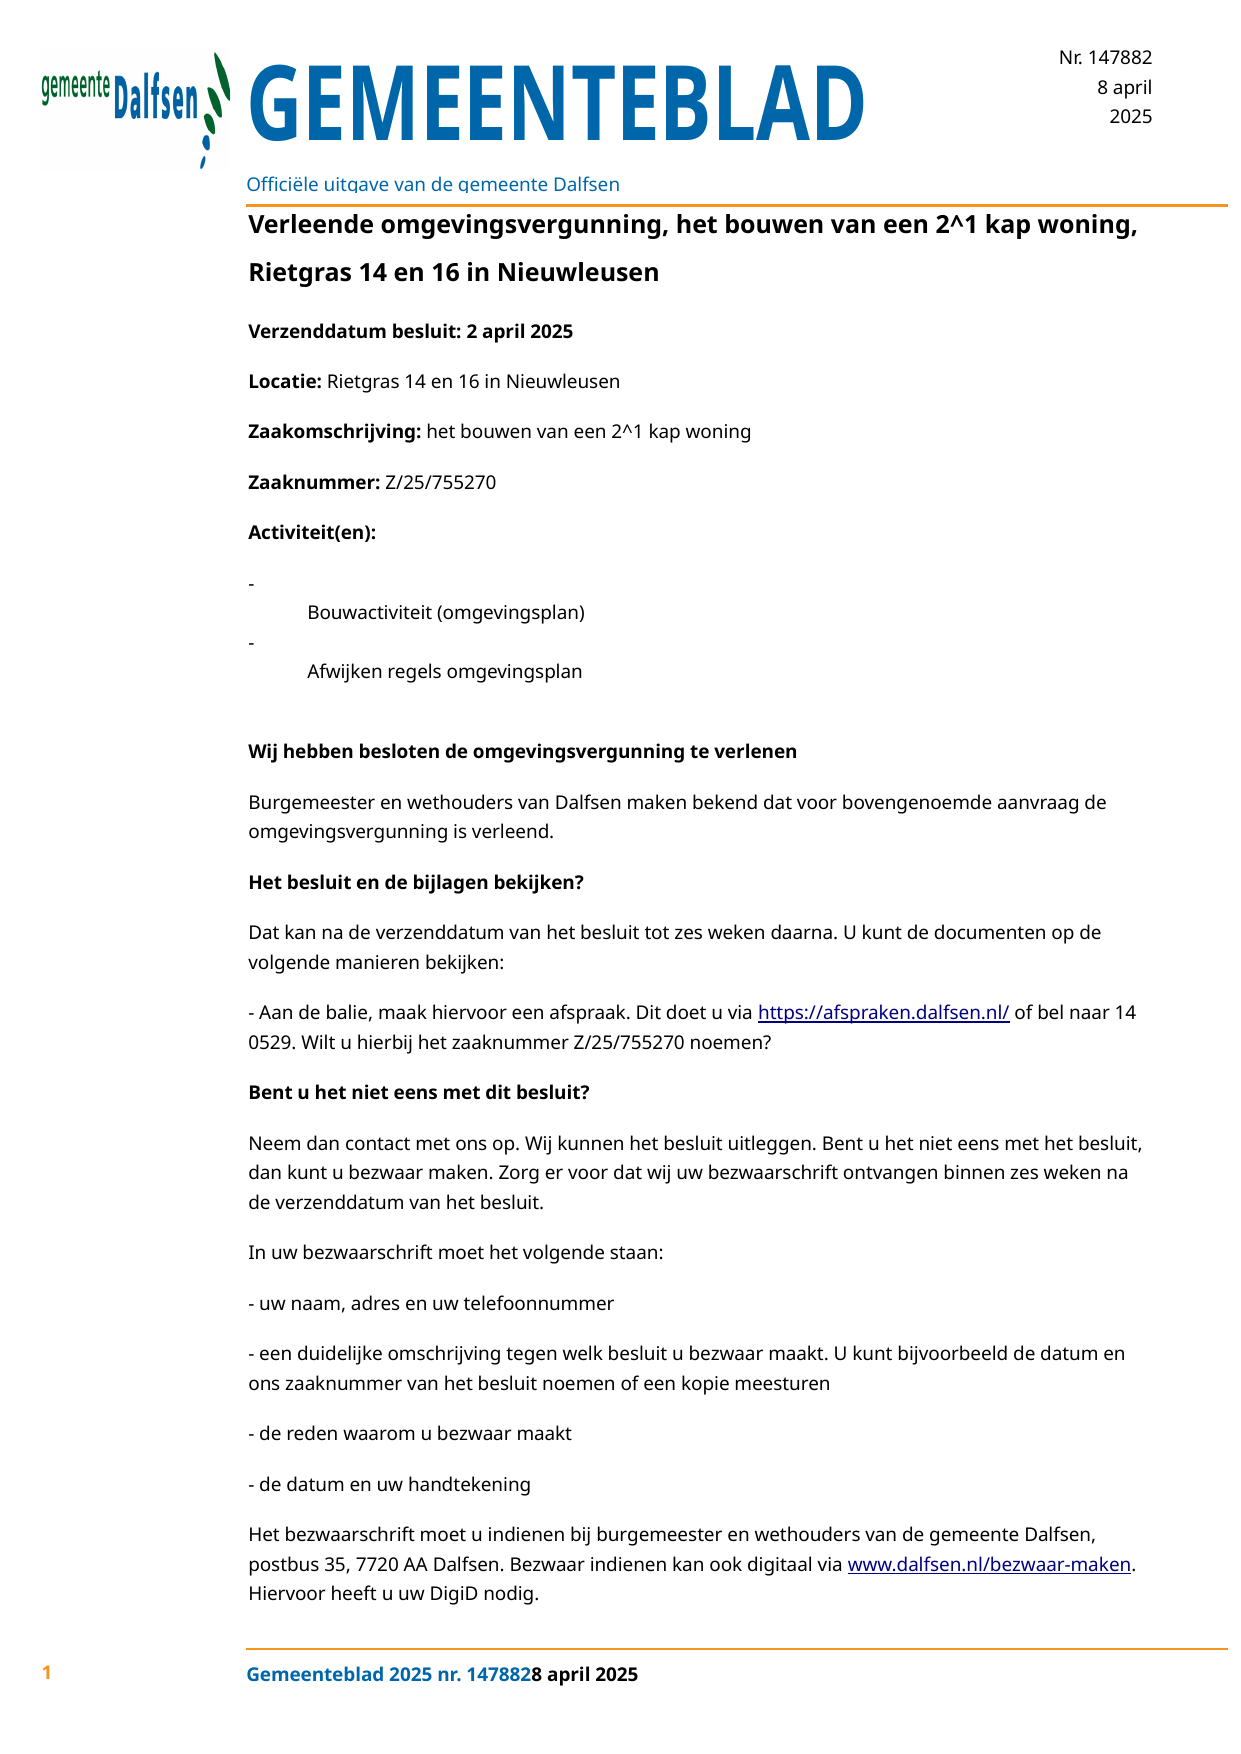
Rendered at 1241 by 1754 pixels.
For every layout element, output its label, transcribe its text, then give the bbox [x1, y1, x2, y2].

text Het besluit en de bijlagen bekijken? [248, 869, 1152, 895]
text Verleende omgevingsvergunning, het bouwen van een 2^1 kap woning, Rietgras 14 en 16 in Nieuwleusen [248, 207, 1152, 288]
text Zaakomschrijving: het bouwen van een 2^1 kap woning [248, 419, 1152, 444]
text Bent u het niet eens met dit besluit? [248, 1079, 1152, 1105]
picture [41, 47, 231, 172]
text Burgemeester en wethouders van Dalfsen maken bekend dat voor bovengenoemde aanvraag de omgevingsvergunning is verleend. [248, 789, 1152, 844]
text - de reden waarom u bezwaar maakt [248, 1420, 1152, 1446]
text Locatie: Rietgras 14 en 16 in Nieuwleusen [248, 368, 1152, 394]
list Bouwactiviteit (omgevingsplan) [248, 599, 1152, 625]
text Het bezwaarschrift moet u indienen bij burgemeester en wethouders van de gemeente Dalfsen, postbus 35, 7720 AA Dalfsen. Bezwaar indienen kan ook digitaal via www.dalfsen.nl/bezwaar-maken. Hiervoor heeft u uw DigiD nodig. [248, 1521, 1152, 1606]
text - een duidelijke omschrijving tegen welk besluit u bezwaar maakt. U kunt bijvoorbeeld de datum en ons zaaknummer van het besluit noemen of een kopie meesturen [248, 1340, 1152, 1396]
text Wij hebben besloten de omgevingsvergunning te verlenen [248, 739, 1152, 764]
text Neem dan contact met ons op. Wij kunnen het besluit uitleggen. Bent u het niet eens met het besluit, dan kunt u bezwaar maken. Zorg er voor dat wij uw bezwaarschrift ontvangen binnen zes weken na de verzenddatum van het besluit. [248, 1130, 1152, 1215]
text Zaaknummer: Z/25/755270 [248, 469, 1152, 495]
list Afwijken regels omgevingsplan [248, 659, 1152, 684]
text Activiteit(en): [248, 519, 1152, 545]
text In uw bezwaarschrift moet het volgende staan: [248, 1239, 1152, 1265]
text - Aan de balie, maak hiervoor een afspraak. Dit doet u via https://afspraken.dalfsen.nl/ of bel naar 14 0529. Wilt u hierbij het zaaknummer Z/25/755270 noemen? [248, 999, 1152, 1055]
text - de datum en uw handtekening [248, 1471, 1152, 1497]
text Verzenddatum besluit: 2 april 2025 [248, 318, 1152, 344]
text - uw naam, adres en uw telefoonnummer [248, 1290, 1152, 1316]
text Dat kan na de verzenddatum van het besluit tot zes weken daarna. U kunt de documenten op de volgende manieren bekijken: [248, 919, 1152, 975]
